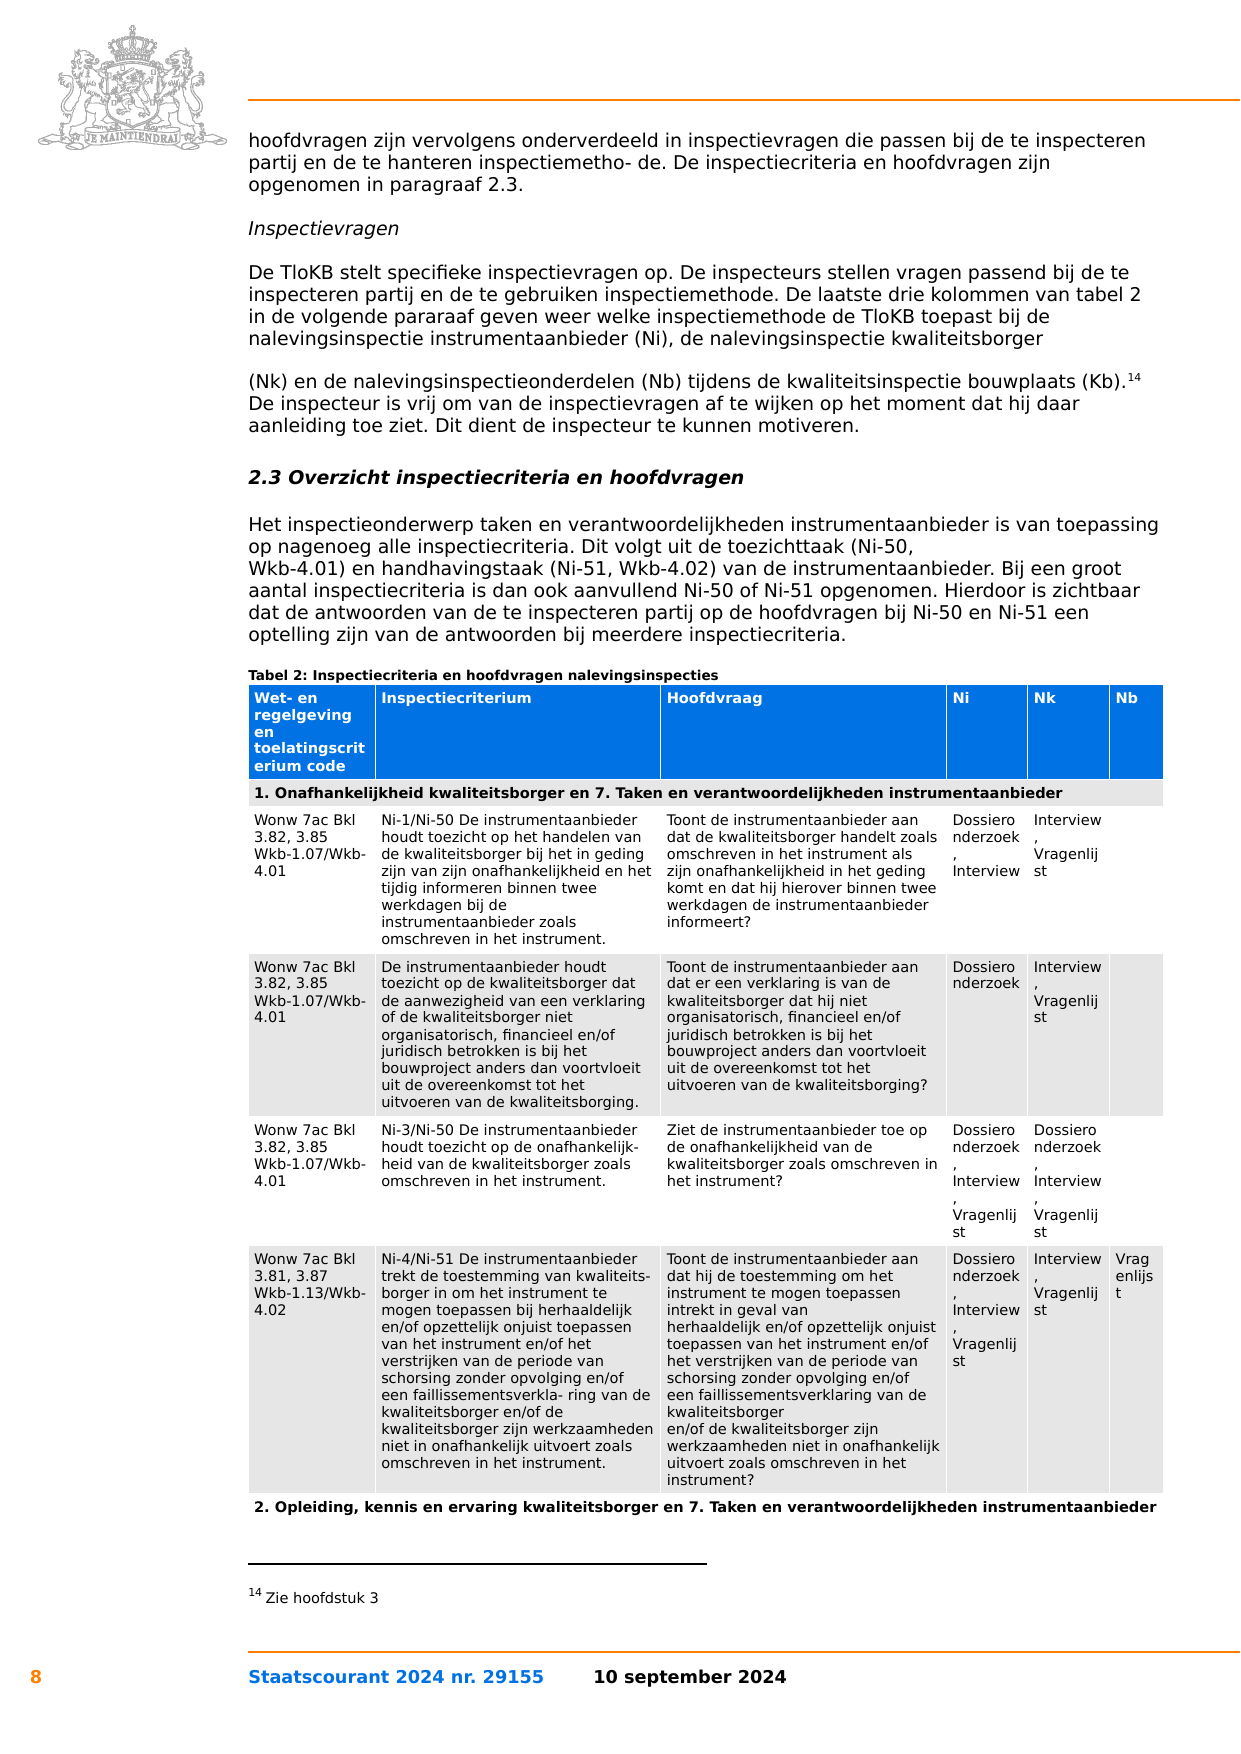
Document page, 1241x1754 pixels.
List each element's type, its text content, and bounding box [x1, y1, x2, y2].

table_cell [1110, 808, 1163, 953]
text Het inspectieonderwerp taken en verantwoordelijkheden instrumentaanbieder is van toepassing op nagenoeg alle inspectiecriteria. Dit volgt uit de toezichttaak (Ni-50, [248, 514, 1163, 558]
table_header Tabel 2: Inspectiecriteria en hoofdvragen nalevingsinspecties [248, 668, 1163, 684]
table_cell Ni-3/Ni-50 De instrumentaanbieder houdt toezicht op de onafhankelijk- heid van de kwaliteitsborger zoals omschreven in het instrument. [376, 1117, 660, 1245]
table_cell Wonw 7ac Bkl 3.82, 3.85 Wkb-1.07/Wkb-4.01 [249, 1117, 375, 1245]
text hoofdvragen zijn vervolgens onderverdeeld in inspectievragen die passen bij de te inspecteren partij en de te hanteren inspectiemetho- de. De inspectiecriteria en hoofdvragen zijn opgenomen in paragraaf 2.3. [248, 130, 1163, 196]
table_cell Dossieronderzoek, Interview, Vragenlijst [947, 1246, 1027, 1493]
table_cell 1. Onafhankelijkheid kwaliteitsborger en 7. Taken en verantwoordelijkheden instrumentaanbieder [249, 780, 1163, 806]
table_cell Wonw 7ac Bkl 3.81, 3.87 Wkb-1.13/Wkb-4.02 [249, 1246, 375, 1493]
table_cell Ni-1/Ni-50 De instrumentaanbieder houdt toezicht op het handelen van de kwaliteitsborger bij het in geding zijn van zijn onafhankelijkheid en het tijdig informeren binnen twee werkdagen bij de instrumentaanbieder zoals omschreven in het instrument. [376, 808, 660, 953]
table_cell Wonw 7ac Bkl 3.82, 3.85 Wkb-1.07/Wkb-4.01 [249, 954, 375, 1116]
picture [38, 25, 227, 150]
subtitle 2.3 Overzicht inspectiecriteria en hoofdvragen [248, 467, 1163, 489]
table_cell Interview, Vragenlijst [1028, 808, 1109, 953]
table_cell Toont de instrumentaanbieder aan dat de kwaliteitsborger handelt zoals omschreven in het instrument als zijn onafhankelijkheid in het geding komt en dat hij hierover binnen twee werkdagen de instrumentaanbieder informeert? [661, 808, 946, 953]
table_cell Dossieronderzoek, Interview, Vragenlijst [947, 1117, 1027, 1245]
table_cell Nb [1110, 685, 1163, 779]
table_cell Wet- en regelgeving en toelatingscriterium code [249, 685, 375, 779]
table_cell Toont de instrumentaanbieder aan dat er een verklaring is van de kwaliteitsborger dat hij niet organisatorisch, financieel en/of juridisch betrokken is bij het bouwproject anders dan voortvloeit uit de overeenkomst tot het uitvoeren van de kwaliteitsborging? [661, 954, 946, 1116]
table_cell De instrumentaanbieder houdt toezicht op de kwaliteitsborger dat de aanwezigheid van een verklaring of de kwaliteitsborger niet organisatorisch, financieel en/of juridisch betrokken is bij het bouwproject anders dan voortvloeit uit de overeenkomst tot het uitvoeren van de kwaliteitsborging. [376, 954, 660, 1116]
text Wkb-4.01) en handhavingstaak (Ni-51, Wkb-4.02) van de instrumentaanbieder. Bij een groot aantal inspectiecriteria is dan ook aanvullend Ni-50 of Ni-51 opgenomen. Hierdoor is zichtbaar dat de antwoorden van de te inspecteren partij op de hoofdvragen bij Ni-50 en Ni-51 een optelling zijn van de antwoorden bij meerdere inspectiecriteria. [248, 558, 1163, 646]
table_cell Ziet de instrumentaanbieder toe op de onafhankelijkheid van de kwaliteitsborger zoals omschreven in het instrument? [661, 1117, 946, 1245]
table_cell [1110, 1117, 1163, 1245]
table_cell Ni [947, 685, 1027, 779]
table_cell Toont de instrumentaanbieder aan dat hij de toestemming om het instrument te mogen toepassen intrekt in geval van herhaaldelijk en/of opzettelijk onjuist toepassen van het instrument en/of het verstrijken van de periode van schorsing zonder opvolging en/of een faillissementsverklaring van de kwaliteitsborger en/of de kwaliteitsborger zijn werkzaamheden niet in onafhankelijk uitvoert zoals omschreven in het instrument? [661, 1246, 946, 1493]
table_cell Wonw 7ac Bkl 3.82, 3.85 Wkb-1.07/Wkb-4.01 [249, 808, 375, 953]
table_cell Nk [1028, 685, 1109, 779]
table_cell Inspectiecriterium [376, 685, 660, 779]
table_cell Interview, Vragenlijst [1028, 954, 1109, 1116]
subtitle Inspectievragen [248, 218, 1163, 240]
table_cell [1110, 954, 1163, 1116]
table_cell Dossieronderzoek [947, 954, 1027, 1116]
text De TloKB stelt specifieke inspectievragen op. De inspecteurs stellen vragen passend bij de te inspecteren partij en de te gebruiken inspectiemethode. De laatste drie kolommen van tabel 2 in de volgende pararaaf geven weer welke inspectiemethode de TloKB toepast bij de nalevingsinspectie instrumentaanbieder (Ni), de nalevingsinspectie kwaliteitsborger [248, 262, 1163, 349]
table_cell Interview, Vragenlijst [1028, 1246, 1109, 1493]
table_cell Vragenlijst [1110, 1246, 1163, 1493]
table_cell Hoofdvraag [661, 685, 946, 779]
table_cell Dossieronderzoek, Interview [947, 808, 1027, 953]
text (Nk) en de nalevingsinspectieonderdelen (Nb) tijdens de kwaliteitsinspectie bouwplaats (Kb). De inspecteur is vrij om van de inspectievragen af te wijken op het moment dat hij daar aanleiding toe ziet. Dit dient de inspecteur te kunnen motiveren. [248, 371, 1163, 437]
table_cell Ni-4/Ni-51 De instrumentaanbieder trekt de toestemming van kwaliteits- borger in om het instrument te mogen toepassen bij herhaaldelijk en/of opzettelijk onjuist toepassen van het instrument en/of het verstrijken van de periode van schorsing zonder opvolging en/of een faillissementsverkla- ring van de kwaliteitsborger en/of de kwaliteitsborger zijn werkzaamheden niet in onafhankelijk uitvoert zoals omschreven in het instrument. [376, 1246, 660, 1493]
text Zie hoofdstuk 3 [248, 1586, 1163, 1608]
table_cell 2. Opleiding, kennis en ervaring kwaliteitsborger en 7. Taken en verantwoordelijkheden instrumentaanbieder [249, 1494, 1163, 1521]
table_cell Dossieronderzoek, Interview, Vragenlijst [1028, 1117, 1109, 1245]
